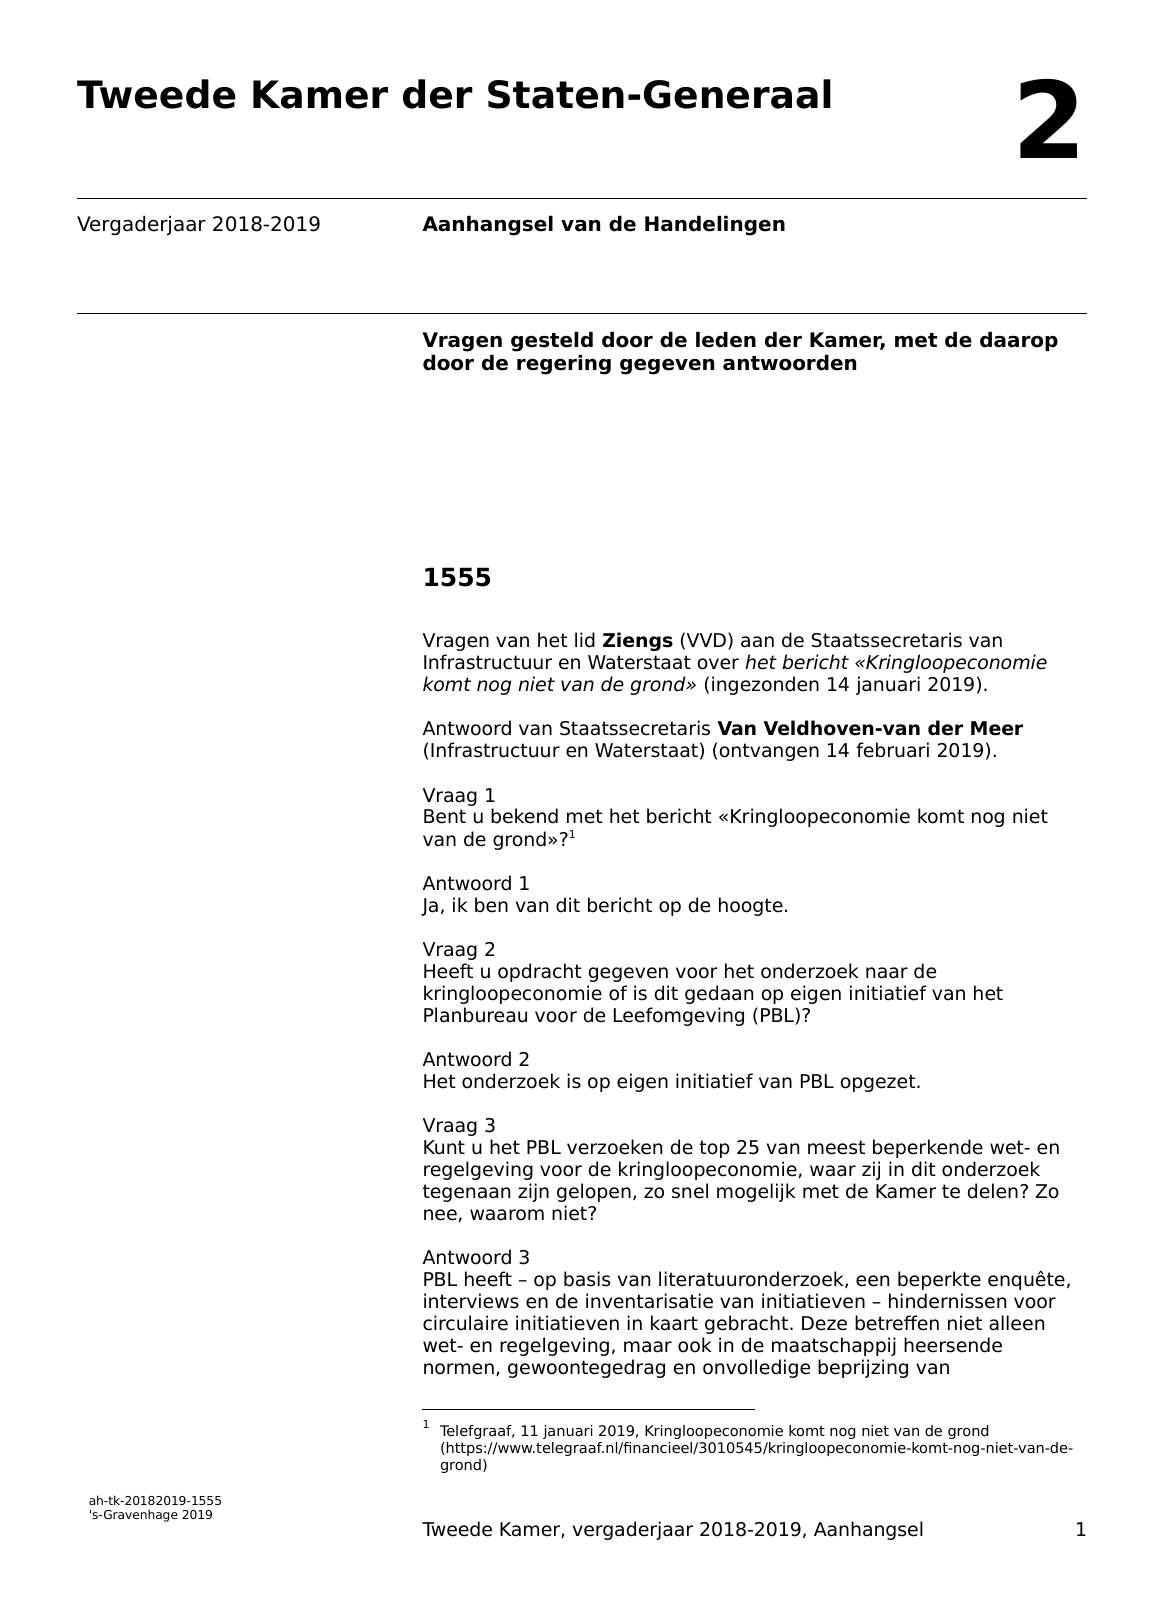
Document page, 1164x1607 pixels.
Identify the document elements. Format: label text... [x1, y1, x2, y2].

table_cell Vragen gesteld door de leden der Kamer, met de daarop door de regering gegeven antwoorden [422, 314, 1087, 375]
text Het onderzoek is op eigen initiatief van PBL opgezet. [422, 1071, 1087, 1093]
text PBL heeft – op basis van literatuuronderzoek, een beperkte enquête, interviews en de inventarisatie van initiatieven – hindernissen voor circulaire initiatieven in kaart gebracht. Deze betreffen niet alleen wet- en regelgeving, maar ook in de maatschappij heersende normen, gewoontegedrag en onvolledige beprijzing van [422, 1269, 1087, 1379]
text Vraag 3 [422, 1115, 1087, 1137]
text Vraag 1 [422, 784, 1087, 806]
text Telefgraaf, 11 januari 2019, Kringloopeconomie komt nog niet van de grond (https://www.telegraaf.nl/financieel/3010545/kringloopeconomie-komt-nog-niet-van-de-grond) [422, 1418, 1087, 1474]
table_header 2 [886, 59, 1087, 198]
table_header Tweede Kamer der Staten-Generaal [77, 59, 886, 198]
text 1555 [422, 563, 1087, 592]
text Bent u bekend met het bericht «Kringloopeconomie komt nog niet van de grond»? [422, 806, 1087, 850]
table_cell [77, 314, 422, 375]
text Vraag 2 [422, 939, 1087, 961]
text ah-tk-20182019-1555 [88, 1494, 323, 1508]
text Antwoord 1 [422, 873, 1087, 894]
text 's-Gravenhage 2019 [88, 1508, 323, 1522]
table_cell Vergaderjaar 2018-2019 [77, 199, 422, 313]
text Kunt u het PBL verzoeken de top 25 van meest beperkende wet- en regelgeving voor de kringloopeconomie, waar zij in dit onderzoek tegenaan zijn gelopen, zo snel mogelijk met de Kamer te delen? Zo nee, waarom niet? [422, 1137, 1087, 1225]
text Antwoord 3 [422, 1247, 1087, 1269]
text Antwoord van Staatssecretaris Van Veldhoven-van der Meer (Infrastructuur en Waterstaat) (ontvangen 14 februari 2019). [422, 718, 1087, 762]
text Ja, ik ben van dit bericht op de hoogte. [422, 894, 1087, 917]
text Vragen van het lid Ziengs (VVD) aan de Staatssecretaris van Infrastructuur en Waterstaat over het bericht «Kringloopeconomie komt nog niet van de grond» (ingezonden 14 januari 2019). [422, 630, 1087, 696]
table_cell Aanhangsel van de Handelingen [422, 199, 1087, 313]
text Heeft u opdracht gegeven voor het onderzoek naar de kringloopeconomie of is dit gedaan op eigen initiatief van het Planbureau voor de Leefomgeving (PBL)? [422, 961, 1087, 1027]
text Antwoord 2 [422, 1049, 1087, 1071]
